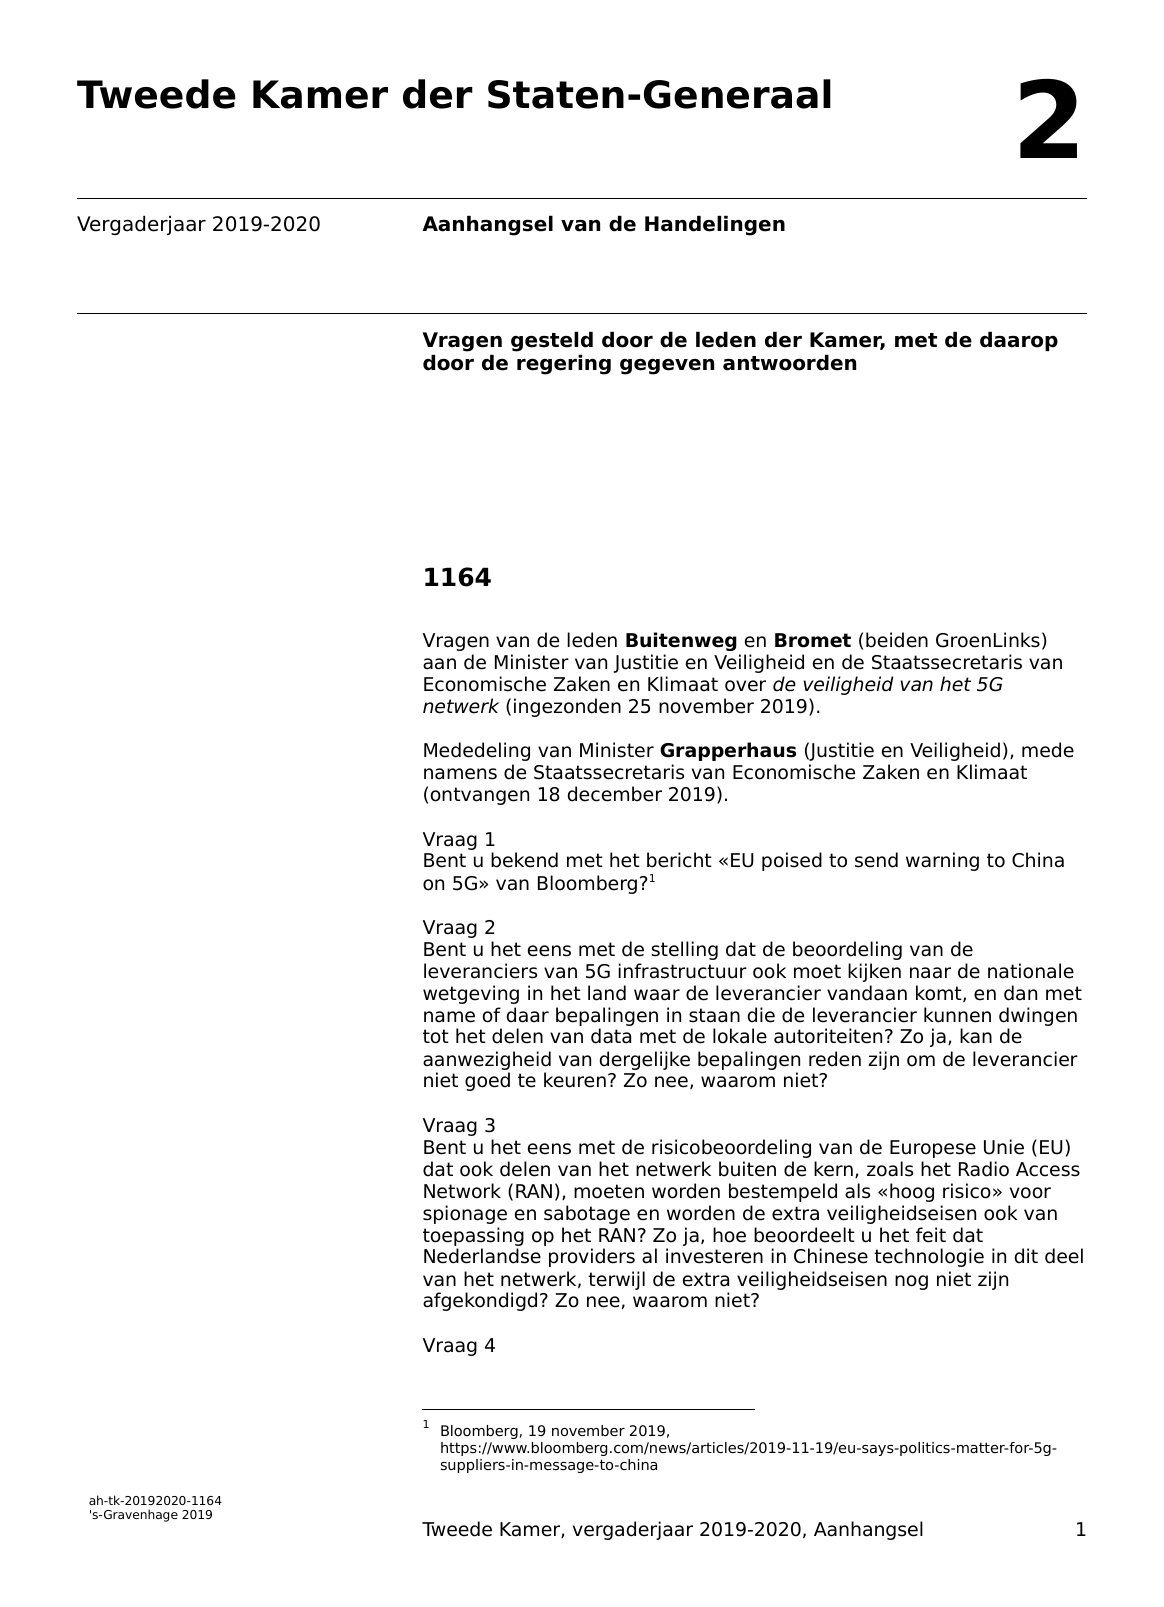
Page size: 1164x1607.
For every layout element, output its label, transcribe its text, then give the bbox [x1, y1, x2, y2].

text Vraag 3 [422, 1114, 1087, 1137]
table_header 2 [886, 59, 1087, 198]
text Vraag 2 [422, 917, 1087, 938]
text Bent u bekend met het bericht «EU poised to send warning to China on 5G» van Bloomberg? [422, 850, 1087, 894]
table_cell [77, 314, 422, 375]
table_header Tweede Kamer der Staten-Generaal [77, 59, 886, 198]
text Vraag 4 [422, 1334, 1087, 1357]
text Bloomberg, 19 november 2019, https://www.bloomberg.com/news/articles/2019-11-19/eu-says-politics-matter-for-5g-suppliers-in-message-to-china [422, 1418, 1087, 1474]
text Mededeling van Minister Grapperhaus (Justitie en Veiligheid), mede namens de Staatssecretaris van Economische Zaken en Klimaat (ontvangen 18 december 2019). [422, 740, 1087, 806]
table_cell Vergaderjaar 2019-2020 [77, 199, 422, 313]
text 's-Gravenhage 2019 [88, 1508, 323, 1522]
text Vraag 1 [422, 828, 1087, 850]
table_cell Vragen gesteld door de leden der Kamer, met de daarop door de regering gegeven antwoorden [422, 314, 1087, 375]
text Bent u het eens met de stelling dat de beoordeling van de leveranciers van 5G infrastructuur ook moet kijken naar de nationale wetgeving in het land waar de leverancier vandaan komt, en dan met name of daar bepalingen in staan die de leverancier kunnen dwingen tot het delen van data met de lokale autoriteiten? Zo ja, kan de aanwezigheid van dergelijke bepalingen reden zijn om de leverancier niet goed te keuren? Zo nee, waarom niet? [422, 938, 1087, 1092]
text 1164 [422, 563, 1087, 592]
text Vragen van de leden Buitenweg en Bromet (beiden GroenLinks) aan de Minister van Justitie en Veiligheid en de Staatssecretaris van Economische Zaken en Klimaat over de veiligheid van het 5G netwerk (ingezonden 25 november 2019). [422, 630, 1087, 718]
text Bent u het eens met de risicobeoordeling van de Europese Unie (EU) dat ook delen van het netwerk buiten de kern, zoals het Radio Access Network (RAN), moeten worden bestempeld als «hoog risico» voor spionage en sabotage en worden de extra veiligheidseisen ook van toepassing op het RAN? Zo ja, hoe beoordeelt u het feit dat Nederlandse providers al investeren in Chinese technologie in dit deel van het netwerk, terwijl de extra veiligheidseisen nog niet zijn afgekondigd? Zo nee, waarom niet? [422, 1137, 1087, 1312]
table_cell Aanhangsel van de Handelingen [422, 199, 1087, 313]
text ah-tk-20192020-1164 [88, 1494, 323, 1508]
